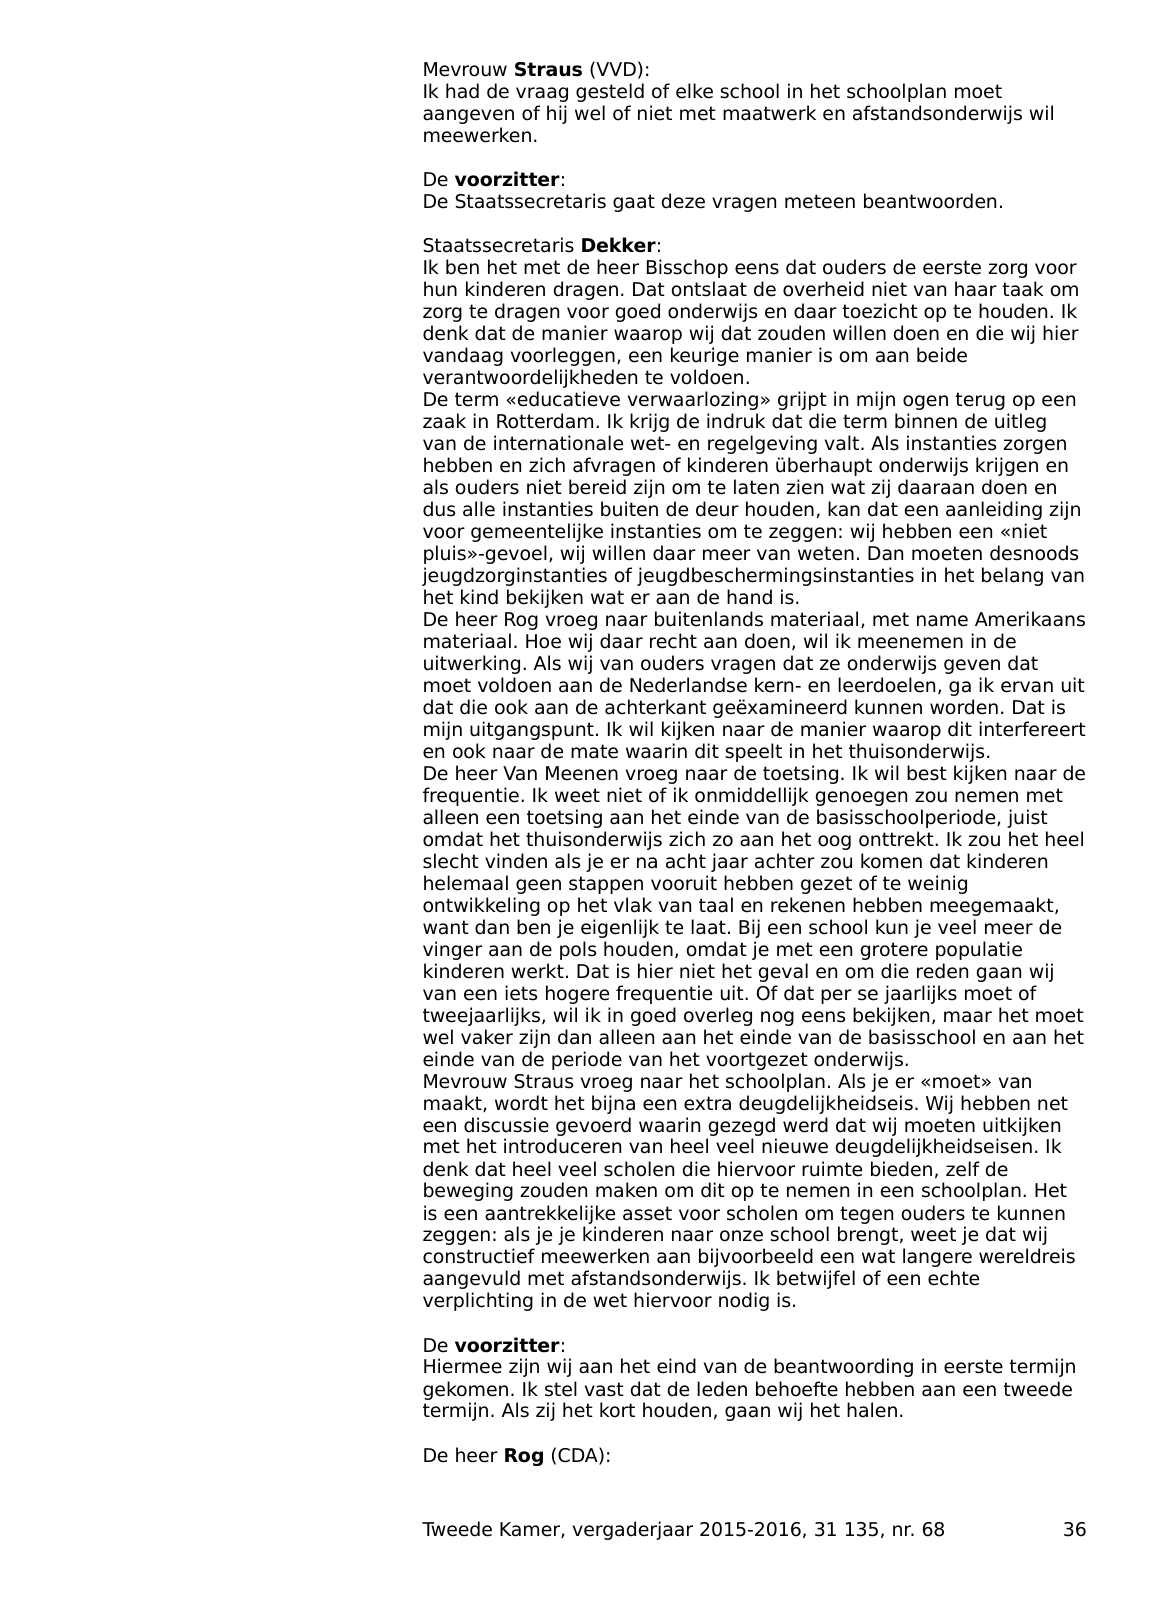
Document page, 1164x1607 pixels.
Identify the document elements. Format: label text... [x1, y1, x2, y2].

text De term «educatieve verwaarlozing» grijpt in mijn ogen terug op een zaak in Rotterdam. Ik krijg de indruk dat die term binnen de uitleg van de internationale wet- en regelgeving valt. Als instanties zorgen hebben en zich afvragen of kinderen überhaupt onderwijs krijgen en als ouders niet bereid zijn om te laten zien wat zij daaraan doen en dus alle instanties buiten de deur houden, kan dat een aanleiding zijn voor gemeentelijke instanties om te zeggen: wij hebben een «niet pluis»-gevoel, wij willen daar meer van weten. Dan moeten desnoods jeugdzorginstanties of jeugdbeschermingsinstanties in het belang van het kind bekijken wat er aan de hand is. [422, 389, 1087, 609]
text Hiermee zijn wij aan het eind van de beantwoording in eerste termijn gekomen. Ik stel vast dat de leden behoefte hebben aan een tweede termijn. Als zij het kort houden, gaan wij het halen. [422, 1356, 1087, 1422]
text Mevrouw Straus vroeg naar het schoolplan. Als je er «moet» van maakt, wordt het bijna een extra deugdelijkheidseis. Wij hebben net een discussie gevoerd waarin gezegd werd dat wij moeten uitkijken met het introduceren van heel veel nieuwe deugdelijkheidseisen. Ik denk dat heel veel scholen die hiervoor ruimte bieden, zelf de beweging zouden maken om dit op te nemen in een schoolplan. Het is een aantrekkelijke asset voor scholen om tegen ouders te kunnen zeggen: als je je kinderen naar onze school brengt, weet je dat wij constructief meewerken aan bijvoorbeeld een wat langere wereldreis aangevuld met afstandsonderwijs. Ik betwijfel of een echte verplichting in de wet hiervoor nodig is. [422, 1071, 1087, 1312]
text Ik ben het met de heer Bisschop eens dat ouders de eerste zorg voor hun kinderen dragen. Dat ontslaat de overheid niet van haar taak om zorg te dragen voor goed onderwijs en daar toezicht op te houden. Ik denk dat de manier waarop wij dat zouden willen doen en die wij hier vandaag voorleggen, een keurige manier is om aan beide verantwoordelijkheden te voldoen. [422, 257, 1087, 389]
text Mevrouw Straus (VVD): [422, 59, 1087, 81]
text De heer Rog vroeg naar buitenlands materiaal, met name Amerikaans materiaal. Hoe wij daar recht aan doen, wil ik meenemen in de uitwerking. Als wij van ouders vragen dat ze onderwijs geven dat moet voldoen aan de Nederlandse kern- en leerdoelen, ga ik ervan uit dat die ook aan de achterkant geëxamineerd kunnen worden. Dat is mijn uitgangspunt. Ik wil kijken naar de manier waarop dit interfereert en ook naar de mate waarin dit speelt in het thuisonderwijs. [422, 609, 1087, 763]
text De heer Rog (CDA): [422, 1444, 1087, 1467]
text Ik had de vraag gesteld of elke school in het schoolplan moet aangeven of hij wel of niet met maatwerk en afstandsonderwijs wil meewerken. [422, 81, 1087, 147]
text Staatssecretaris Dekker: [422, 235, 1087, 257]
text De heer Van Meenen vroeg naar de toetsing. Ik wil best kijken naar de frequentie. Ik weet niet of ik onmiddellijk genoegen zou nemen met alleen een toetsing aan het einde van de basisschoolperiode, juist omdat het thuisonderwijs zich zo aan het oog onttrekt. Ik zou het heel slecht vinden als je er na acht jaar achter zou komen dat kinderen helemaal geen stappen vooruit hebben gezet of te weinig ontwikkeling op het vlak van taal en rekenen hebben meegemaakt, want dan ben je eigenlijk te laat. Bij een school kun je veel meer de vinger aan de pols houden, omdat je met een grotere populatie kinderen werkt. Dat is hier niet het geval en om die reden gaan wij van een iets hogere frequentie uit. Of dat per se jaarlijks moet of tweejaarlijks, wil ik in goed overleg nog eens bekijken, maar het moet wel vaker zijn dan alleen aan het einde van de basisschool en aan het einde van de periode van het voortgezet onderwijs. [422, 763, 1087, 1071]
text De Staatssecretaris gaat deze vragen meteen beantwoorden. [422, 191, 1087, 213]
text De voorzitter: [422, 169, 1087, 191]
text De voorzitter: [422, 1334, 1087, 1356]
